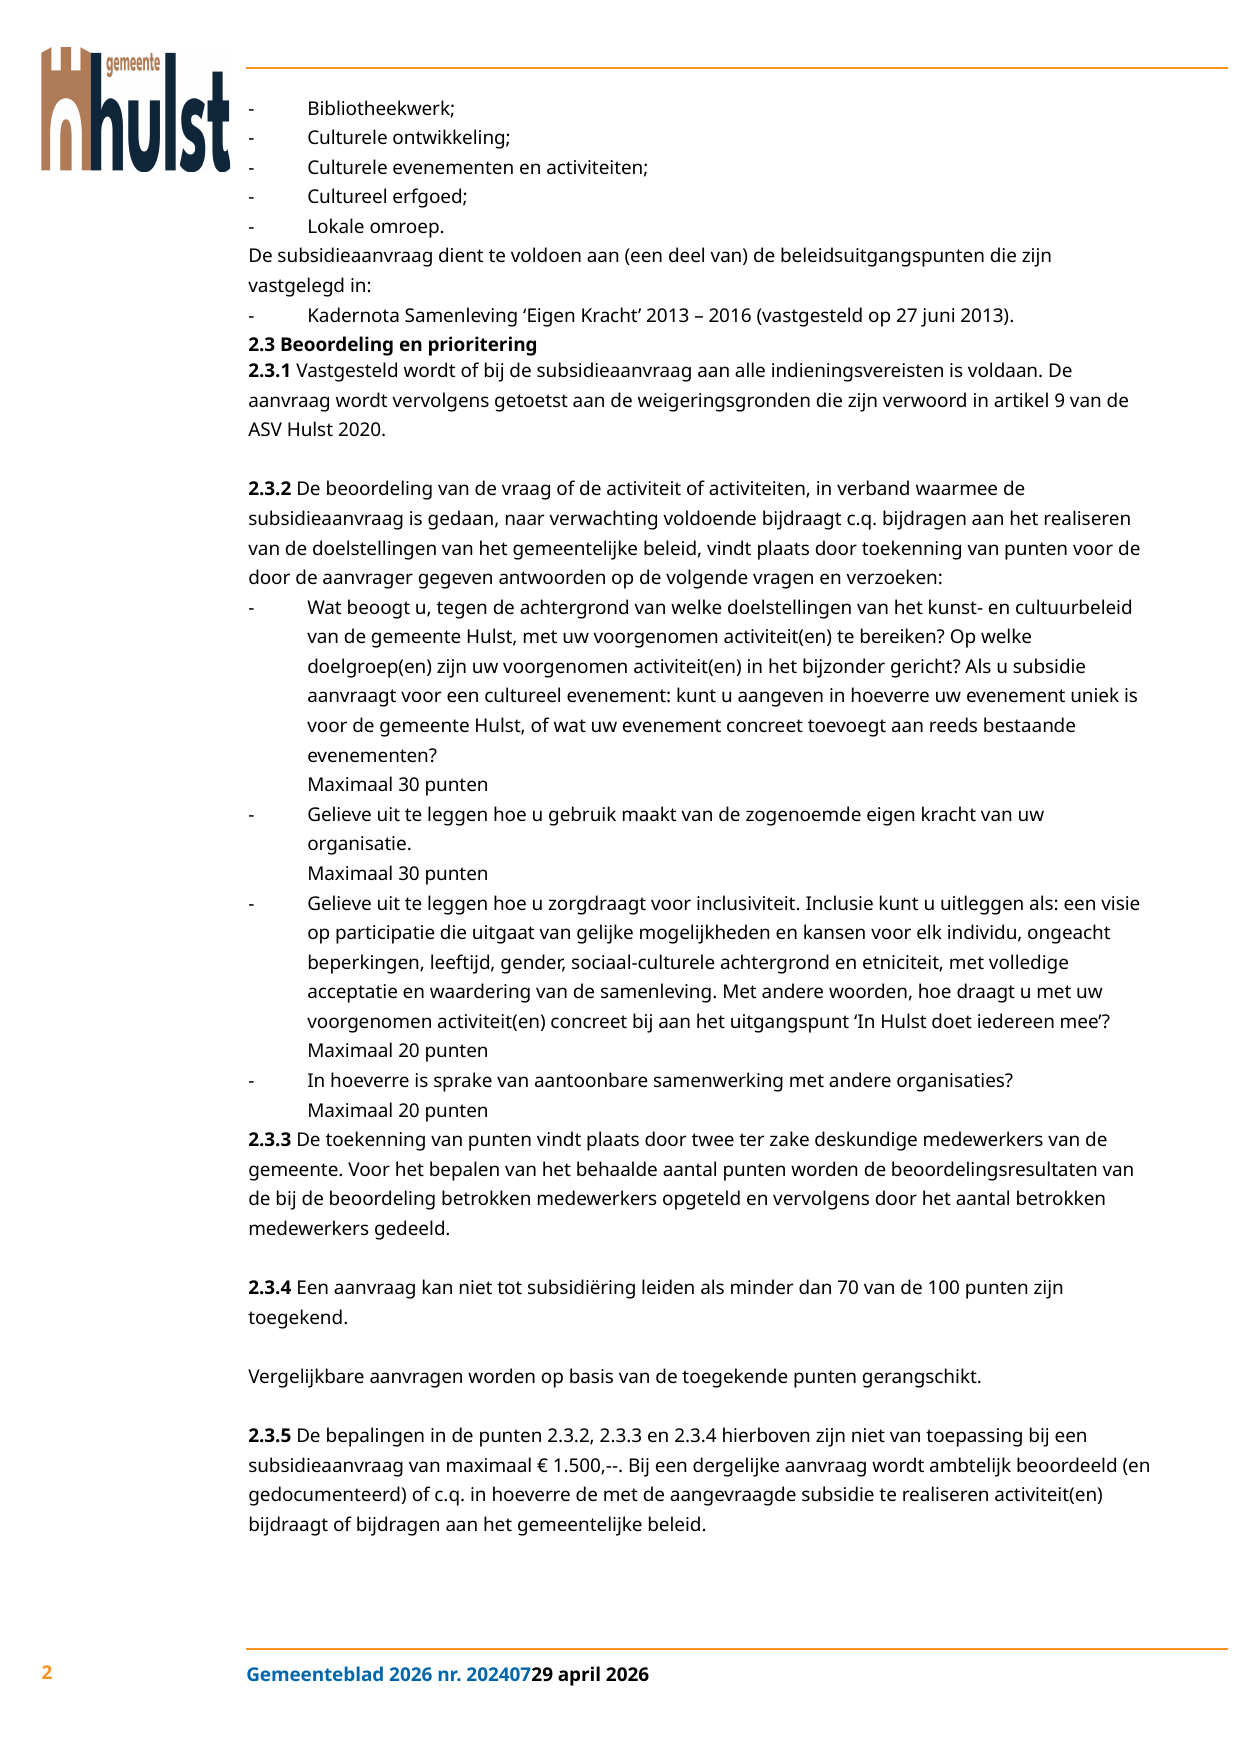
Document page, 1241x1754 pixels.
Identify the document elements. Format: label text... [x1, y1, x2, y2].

text 2.3.1 Vastgesteld wordt of bij de subsidieaanvraag aan alle indieningsvereisten is voldaan. De aanvraag wordt vervolgens getoetst aan de weigeringsgronden die zijn verwoord in artikel 9 van de ASV Hulst 2020. [248, 357, 1152, 442]
list In hoeverre is sprake van aantoonbare samenwerking met andere organisaties? [248, 1067, 1152, 1093]
list Maximaal 20 punten [248, 1038, 1152, 1063]
text 2.3 Beoordeling en prioritering [248, 331, 1152, 357]
list Gelieve uit te leggen hoe u zorgdraagt voor inclusiviteit. Inclusie kunt u uitleggen als: een visie op participatie die uitgaat van gelijke mogelijkheden en kansen voor elk individu, ongeacht beperkingen, leeftijd, gender, sociaal-culturele achtergrond en etniciteit, met volledige acceptatie en waardering van de samenleving. Met andere woorden, hoe draagt u met uw voorgenomen activiteit(en) concreet bij aan het uitgangspunt ‘In Hulst doet iedereen mee’? [248, 890, 1152, 1034]
picture [41, 47, 231, 172]
text 2.3.2 De beoordeling van de vraag of de activiteit of activiteiten, in verband waarmee de subsidieaanvraag is gedaan, naar verwachting voldoende bijdraagt c.q. bijdragen aan het realiseren van de doelstellingen van het gemeentelijke beleid, vindt plaats door toekenning van punten voor de door de aanvrager gegeven antwoorden op de volgende vragen en verzoeken: [248, 476, 1152, 590]
list Maximaal 20 punten [248, 1097, 1152, 1122]
list Culturele ontwikkeling; [248, 124, 1152, 150]
list Wat beoogt u, tegen de achtergrond van welke doelstellingen van het kunst- en cultuurbeleid van de gemeente Hulst, met uw voorgenomen activiteit(en) te bereiken? Op welke doelgroep(en) zijn uw voorgenomen activiteit(en) in het bijzonder gericht? Als u subsidie aanvraagt voor een cultureel evenement: kunt u aangeven in hoeverre uw evenement uniek is voor de gemeente Hulst, of wat uw evenement concreet toevoegt aan reeds bestaande evenementen? [248, 594, 1152, 767]
text 2.3.5 De bepalingen in de punten 2.3.2, 2.3.3 en 2.3.4 hierboven zijn niet van toepassing bij een subsidieaanvraag van maximaal € 1.500,--. Bij een dergelijke aanvraag wordt ambtelijk beoordeeld (en gedocumenteerd) of c.q. in hoeverre de met de aangevraagde subsidie te realiseren activiteit(en) bijdraagt of bijdragen aan het gemeentelijke beleid. [248, 1422, 1152, 1537]
text De subsidieaanvraag dient te voldoen aan (een deel van) de beleidsuitgangspunten die zijn vastgelegd in: [248, 243, 1152, 298]
text Vergelijkbare aanvragen worden op basis van de toegekende punten gerangschikt. [248, 1363, 1152, 1389]
list Maximaal 30 punten [248, 771, 1152, 797]
list Gelieve uit te leggen hoe u gebruik maakt van de zogenoemde eigen kracht van uw organisatie. [248, 801, 1152, 856]
list Lokale omroep. [248, 213, 1152, 239]
text 2.3.3 De toekenning van punten vindt plaats door twee ter zake deskundige medewerkers van de gemeente. Voor het bepalen van het behaalde aantal punten worden de beoordelingsresultaten van de bij de beoordeling betrokken medewerkers opgeteld en vervolgens door het aantal betrokken medewerkers gedeeld. [248, 1126, 1152, 1241]
list Cultureel erfgoed; [248, 183, 1152, 209]
list Culturele evenementen en activiteiten; [248, 154, 1152, 180]
text 2.3.4 Een aanvraag kan niet tot subsidiëring leiden als minder dan 70 van de 100 punten zijn toegekend. [248, 1274, 1152, 1329]
list Maximaal 30 punten [248, 860, 1152, 886]
list Kadernota Samenleving ‘Eigen Kracht’ 2013 – 2016 (vastgesteld op 27 juni 2013). [248, 302, 1152, 328]
list Bibliotheekwerk; [248, 95, 1152, 121]
